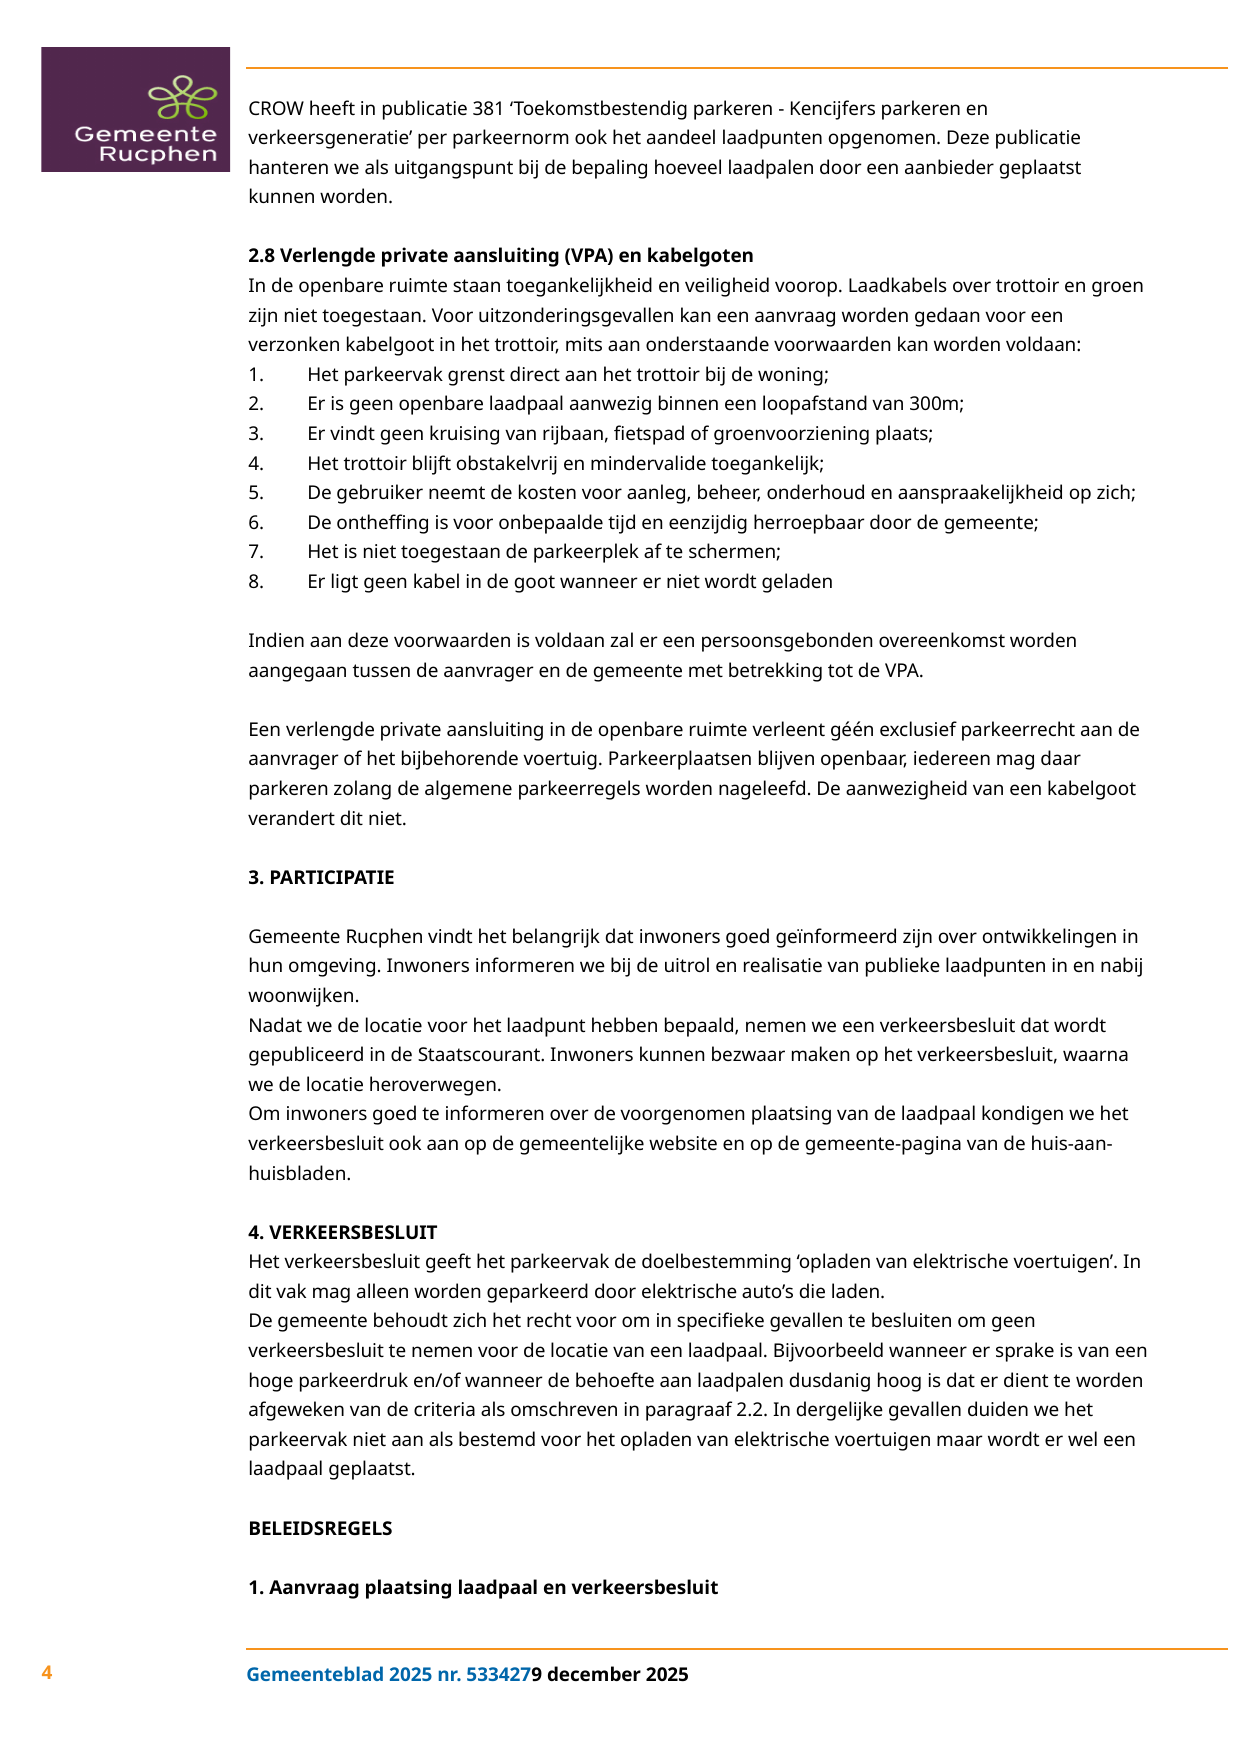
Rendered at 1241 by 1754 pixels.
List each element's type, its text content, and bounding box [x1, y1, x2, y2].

text Gemeente Rucphen vindt het belangrijk dat inwoners goed geïnformeerd zijn over ontwikkelingen in hun omgeving. Inwoners informeren we bij de uitrol en realisatie van publieke laadpunten in en nabij woonwijken. [248, 923, 1152, 1008]
text BELEIDSREGELS [248, 1515, 1152, 1541]
text Om inwoners goed te informeren over de voorgenomen plaatsing van de laadpaal kondigen we het verkeersbesluit ook aan op de gemeentelijke website en op de gemeente-pagina van de huis-aan-huisbladen. [248, 1101, 1152, 1186]
text 2.8 Verlengde private aansluiting (VPA) en kabelgoten [248, 243, 1152, 268]
text Een verlengde private aansluiting in de openbare ruimte verleent géén exclusief parkeerrecht aan de aanvrager of het bijbehorende voertuig. Parkeerplaatsen blijven openbaar, iedereen mag daar parkeren zolang de algemene parkeerregels worden nageleefd. De aanwezigheid van een kabelgoot verandert dit niet. [248, 716, 1152, 831]
list Er ligt geen kabel in de goot wanneer er niet wordt geladen [248, 568, 1152, 594]
text In de openbare ruimte staan toegankelijkheid en veiligheid voorop. Laadkabels over trottoir en groen zijn niet toegestaan. Voor uitzonderingsgevallen kan een aanvraag worden gedaan voor een verzonken kabelgoot in het trottoir, mits aan onderstaande voorwaarden kan worden voldaan: [248, 272, 1152, 357]
list Het is niet toegestaan de parkeerplek af te schermen; [248, 538, 1152, 564]
list Er vindt geen kruising van rijbaan, fietspad of groenvoorziening plaats; [248, 420, 1152, 446]
text Het verkeersbesluit geeft het parkeervak de doelbestemming ‘opladen van elektrische voertuigen’. In dit vak mag alleen worden geparkeerd door elektrische auto’s die laden. [248, 1248, 1152, 1304]
list Het parkeervak grenst direct aan het trottoir bij de woning; [248, 361, 1152, 387]
text CROW heeft in publicatie 381 ‘Toekomstbestendig parkeren - Kencijfers parkeren en verkeersgeneratie’ per parkeernorm ook het aandeel laadpunten opgenomen. Deze publicatie hanteren we als uitgangspunt bij de bepaling hoeveel laadpalen door een aanbieder geplaatst kunnen worden. [248, 95, 1152, 209]
list Er is geen openbare laadpaal aanwezig binnen een loopafstand van 300m; [248, 391, 1152, 416]
text De gemeente behoudt zich het recht voor om in specifieke gevallen te besluiten om geen verkeersbesluit te nemen voor de locatie van een laadpaal. Bijvoorbeeld wanneer er sprake is van een hoge parkeerdruk en/of wanneer de behoefte aan laadpalen dusdanig hoog is dat er dient te worden afgeweken van de criteria als omschreven in paragraaf 2.2. In dergelijke gevallen duiden we het parkeervak niet aan als bestemd voor het opladen van elektrische voertuigen maar wordt er wel een laadpaal geplaatst. [248, 1308, 1152, 1481]
picture [41, 47, 231, 172]
list De gebruiker neemt de kosten voor aanleg, beheer, onderhoud en aanspraakelijkheid op zich; [248, 479, 1152, 505]
text 1. Aanvraag plaatsing laadpaal en verkeersbesluit [248, 1574, 1152, 1600]
text Nadat we de locatie voor het laadpunt hebben bepaald, nemen we een verkeersbesluit dat wordt gepubliceerd in de Staatscourant. Inwoners kunnen bezwaar maken op het verkeersbesluit, waarna we de locatie heroverwegen. [248, 1012, 1152, 1097]
list De ontheffing is voor onbepaalde tijd en eenzijdig herroepbaar door de gemeente; [248, 509, 1152, 535]
list Het trottoir blijft obstakelvrij en mindervalide toegankelijk; [248, 450, 1152, 476]
text 3. PARTICIPATIE [248, 864, 1152, 890]
text Indien aan deze voorwaarden is voldaan zal er een persoonsgebonden overeenkomst worden aangegaan tussen de aanvrager en de gemeente met betrekking tot de VPA. [248, 627, 1152, 683]
text 4. VERKEERSBESLUIT [248, 1219, 1152, 1245]
